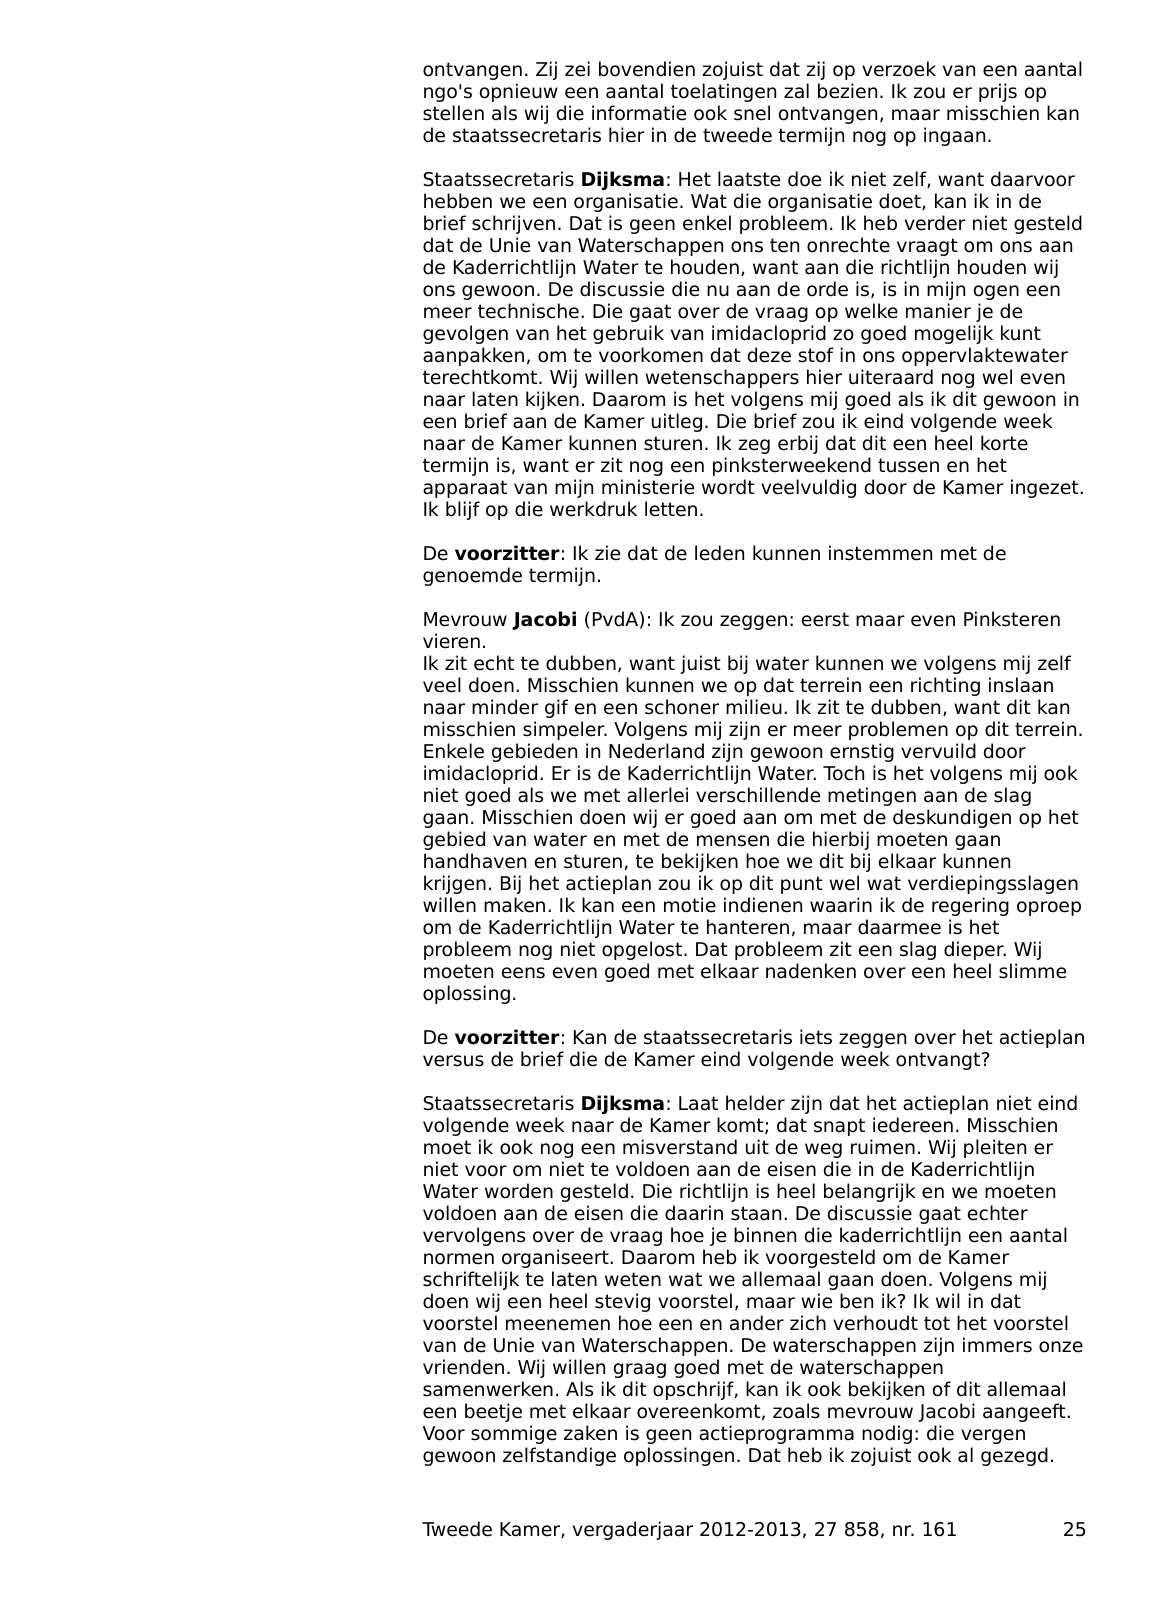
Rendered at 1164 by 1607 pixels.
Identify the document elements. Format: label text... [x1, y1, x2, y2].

text Staatssecretaris Dijksma: Het laatste doe ik niet zelf, want daarvoor hebben we een organisatie. Wat die organisatie doet, kan ik in de brief schrijven. Dat is geen enkel probleem. Ik heb verder niet gesteld dat de Unie van Waterschappen ons ten onrechte vraagt om ons aan de Kaderrichtlijn Water te houden, want aan die richtlijn houden wij ons gewoon. De discussie die nu aan de orde is, is in mijn ogen een meer technische. Die gaat over de vraag op welke manier je de gevolgen van het gebruik van imidacloprid zo goed mogelijk kunt aanpakken, om te voorkomen dat deze stof in ons oppervlaktewater terechtkomt. Wij willen wetenschappers hier uiteraard nog wel even naar laten kijken. Daarom is het volgens mij goed als ik dit gewoon in een brief aan de Kamer uitleg. Die brief zou ik eind volgende week naar de Kamer kunnen sturen. Ik zeg erbij dat dit een heel korte termijn is, want er zit nog een pinksterweekend tussen en het apparaat van mijn ministerie wordt veelvuldig door de Kamer ingezet. Ik blijf op die werkdruk letten. [422, 169, 1087, 521]
text ontvangen. Zij zei bovendien zojuist dat zij op verzoek van een aantal ngo's opnieuw een aantal toelatingen zal bezien. Ik zou er prijs op stellen als wij die informatie ook snel ontvangen, maar misschien kan de staatssecretaris hier in de tweede termijn nog op ingaan. [422, 59, 1087, 147]
text Staatssecretaris Dijksma: Laat helder zijn dat het actieplan niet eind volgende week naar de Kamer komt; dat snapt iedereen. Misschien moet ik ook nog een misverstand uit de weg ruimen. Wij pleiten er niet voor om niet te voldoen aan de eisen die in de Kaderrichtlijn Water worden gesteld. Die richtlijn is heel belangrijk en we moeten voldoen aan de eisen die daarin staan. De discussie gaat echter vervolgens over de vraag hoe je binnen die kaderrichtlijn een aantal normen organiseert. Daarom heb ik voorgesteld om de Kamer schriftelijk te laten weten wat we allemaal gaan doen. Volgens mij doen wij een heel stevig voorstel, maar wie ben ik? Ik wil in dat voorstel meenemen hoe een en ander zich verhoudt tot het voorstel van de Unie van Waterschappen. De waterschappen zijn immers onze vrienden. Wij willen graag goed met de waterschappen samenwerken. Als ik dit opschrijf, kan ik ook bekijken of dit allemaal een beetje met elkaar overeenkomt, zoals mevrouw Jacobi aangeeft. Voor sommige zaken is geen actieprogramma nodig: die vergen gewoon zelfstandige oplossingen. Dat heb ik zojuist ook al gezegd. [422, 1093, 1087, 1467]
text Mevrouw Jacobi (PvdA): Ik zou zeggen: eerst maar even Pinksteren vieren. [422, 609, 1087, 653]
text De voorzitter: Ik zie dat de leden kunnen instemmen met de genoemde termijn. [422, 543, 1087, 587]
text Ik zit echt te dubben, want juist bij water kunnen we volgens mij zelf veel doen. Misschien kunnen we op dat terrein een richting inslaan naar minder gif en een schoner milieu. Ik zit te dubben, want dit kan misschien simpeler. Volgens mij zijn er meer problemen op dit terrein. Enkele gebieden in Nederland zijn gewoon ernstig vervuild door imidacloprid. Er is de Kaderrichtlijn Water. Toch is het volgens mij ook niet goed als we met allerlei verschillende metingen aan de slag gaan. Misschien doen wij er goed aan om met de deskundigen op het gebied van water en met de mensen die hierbij moeten gaan handhaven en sturen, te bekijken hoe we dit bij elkaar kunnen krijgen. Bij het actieplan zou ik op dit punt wel wat verdiepingsslagen willen maken. Ik kan een motie indienen waarin ik de regering oproep om de Kaderrichtlijn Water te hanteren, maar daarmee is het probleem nog niet opgelost. Dat probleem zit een slag dieper. Wij moeten eens even goed met elkaar nadenken over een heel slimme oplossing. [422, 653, 1087, 1005]
text De voorzitter: Kan de staatssecretaris iets zeggen over het actieplan versus de brief die de Kamer eind volgende week ontvangt? [422, 1027, 1087, 1071]
